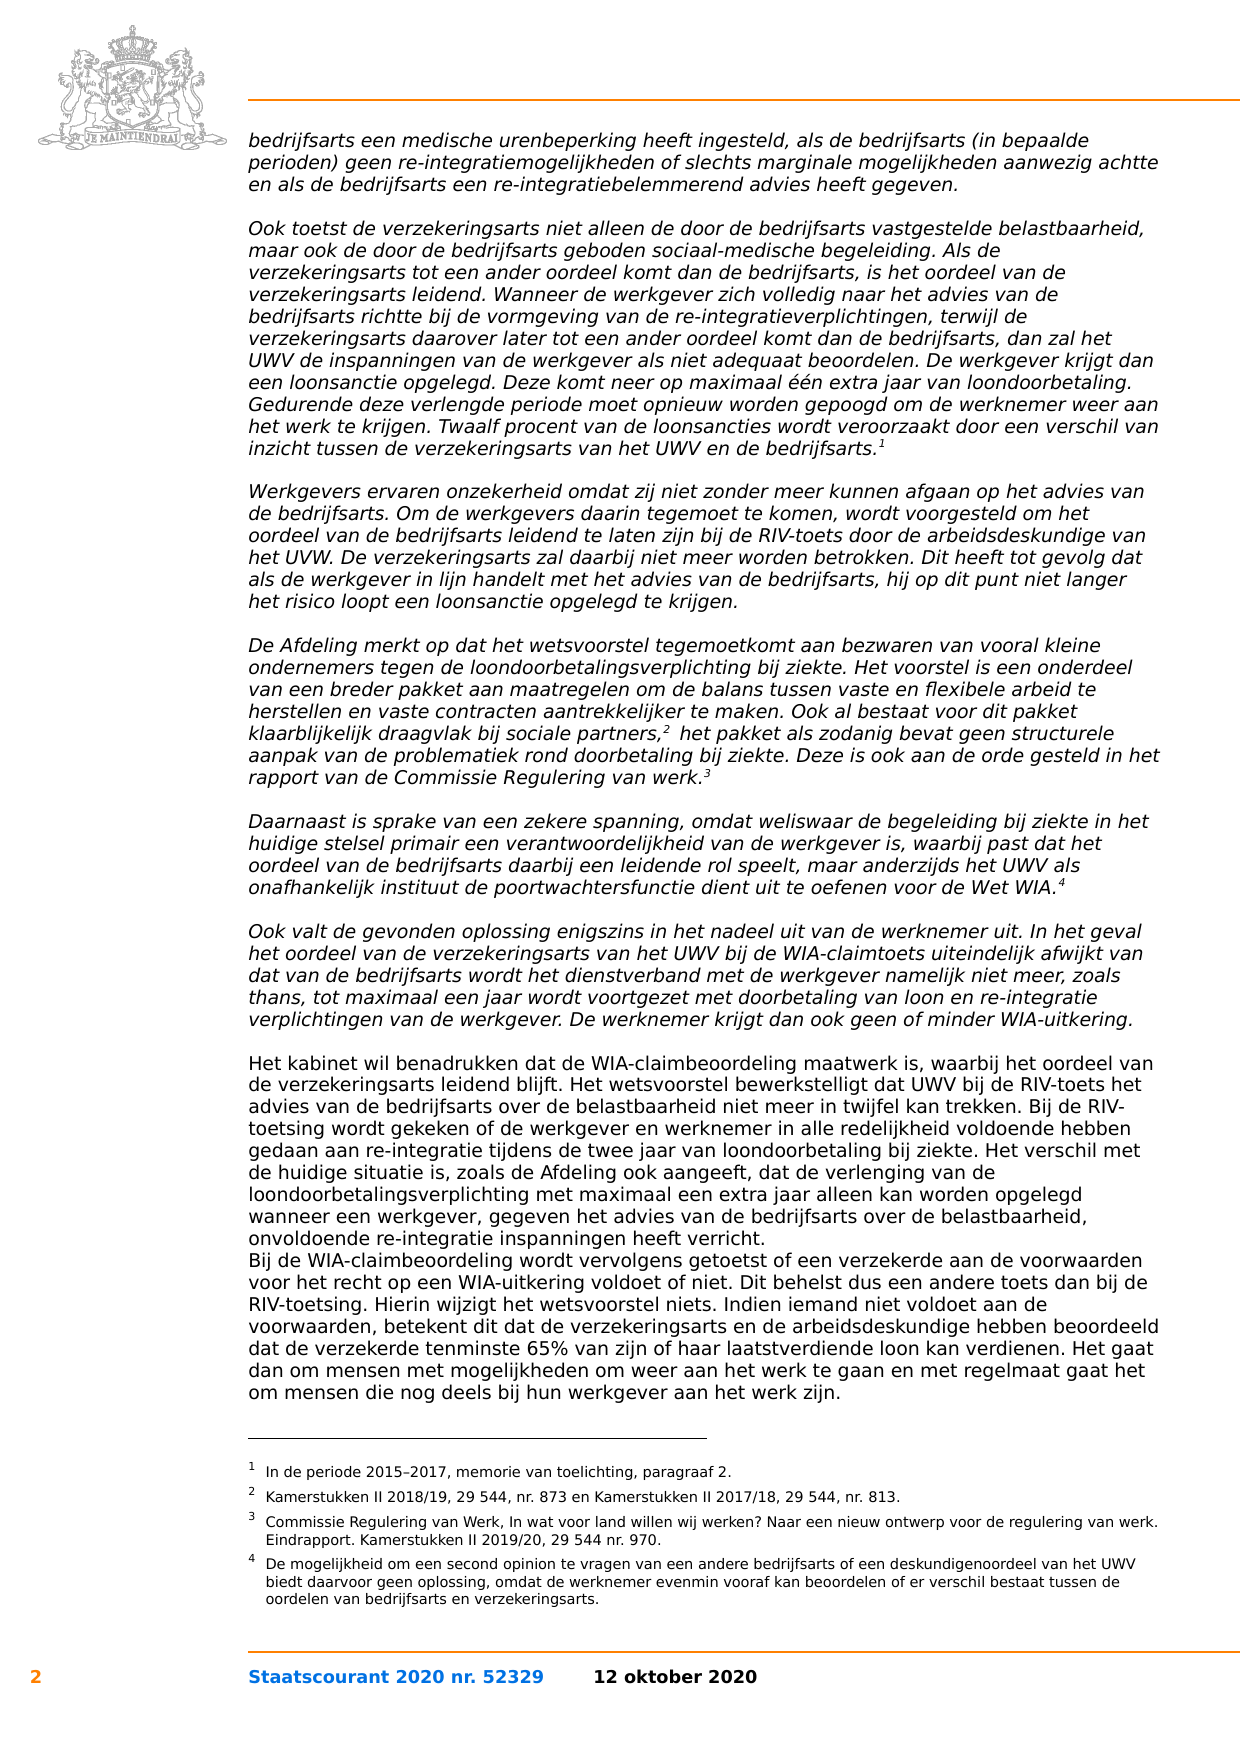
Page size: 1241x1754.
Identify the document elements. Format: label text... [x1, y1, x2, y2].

text Werkgevers ervaren onzekerheid omdat zij niet zonder meer kunnen afgaan op het advies van de bedrijfsarts. Om de werkgevers daarin tegemoet te komen, wordt voorgesteld om het oordeel van de bedrijfsarts leidend te laten zijn bij de RIV-toets door de arbeidsdeskundige van het UVW. De verzekeringsarts zal daarbij niet meer worden betrokken. Dit heeft tot gevolg dat als de werkgever in lijn handelt met het advies van de bedrijfsarts, hij op dit punt niet langer het risico loopt een loonsanctie opgelegd te krijgen. [248, 481, 1163, 613]
text Ook valt de gevonden oplossing enigszins in het nadeel uit van de werknemer uit. In het geval het oordeel van de verzekeringsarts van het UWV bij de WIA-claimtoets uiteindelijk afwijkt van dat van de bedrijfsarts wordt het dienstverband met de werkgever namelijk niet meer, zoals thans, tot maximaal een jaar wordt voortgezet met doorbetaling van loon en re-integratie verplichtingen van de werkgever. De werknemer krijgt dan ook geen of minder WIA-uitkering. [248, 921, 1163, 1031]
text Daarnaast is sprake van een zekere spanning, omdat weliswaar de begeleiding bij ziekte in het huidige stelsel primair een verantwoordelijkheid van de werkgever is, waarbij past dat het oordeel van de bedrijfsarts daarbij een leidende rol speelt, maar anderzijds het UWV als onafhankelijk instituut de poortwachtersfunctie dient uit te oefenen voor de Wet WIA. [248, 811, 1163, 899]
text Het kabinet wil benadrukken dat de WIA-claimbeoordeling maatwerk is, waarbij het oordeel van de verzekeringsarts leidend blijft. Het wetsvoorstel bewerkstelligt dat UWV bij de RIV-toets het advies van de bedrijfsarts over de belastbaarheid niet meer in twijfel kan trekken. Bij de RIV-toetsing wordt gekeken of de werkgever en werknemer in alle redelijkheid voldoende hebben gedaan aan re-integratie tijdens de twee jaar van loondoorbetaling bij ziekte. Het verschil met de huidige situatie is, zoals de Afdeling ook aangeeft, dat de verlenging van de loondoorbetalingsverplichting met maximaal een extra jaar alleen kan worden opgelegd wanneer een werkgever, gegeven het advies van de bedrijfsarts over de belastbaarheid, onvoldoende re-integratie inspanningen heeft verricht. [248, 1052, 1163, 1250]
text In de periode 2015–2017, memorie van toelichting, paragraaf 2. [248, 1460, 1163, 1482]
text Ook toetst de verzekeringsarts niet alleen de door de bedrijfsarts vastgestelde belastbaarheid, maar ook de door de bedrijfsarts geboden sociaal-medische begeleiding. Als de verzekeringsarts tot een ander oordeel komt dan de bedrijfsarts, is het oordeel van de verzekeringsarts leidend. Wanneer de werkgever zich volledig naar het advies van de bedrijfsarts richtte bij de vormgeving van de re-integratieverplichtingen, terwijl de verzekeringsarts daarover later tot een ander oordeel komt dan de bedrijfsarts, dan zal het UWV de inspanningen van de werkgever als niet adequaat beoordelen. De werkgever krijgt dan een loonsanctie opgelegd. Deze komt neer op maximaal één extra jaar van loondoorbetaling. Gedurende deze verlengde periode moet opnieuw worden gepoogd om de werknemer weer aan het werk te krijgen. Twaalf procent van de loonsancties wordt veroorzaakt door een verschil van inzicht tussen de verzekeringsarts van het UWV en de bedrijfsarts. [248, 218, 1163, 459]
text De mogelijkheid om een second opinion te vragen van een andere bedrijfsarts of een deskundigenoordeel van het UWV biedt daarvoor geen oplossing, omdat de werknemer evenmin vooraf kan beoordelen of er verschil bestaat tussen de oordelen van bedrijfsarts en verzekeringsarts. [248, 1552, 1163, 1608]
picture [38, 25, 227, 150]
text Commissie Regulering van Werk, In wat voor land willen wij werken? Naar een nieuw ontwerp voor de regulering van werk. Eindrapport. Kamerstukken II 2019/20, 29 544 nr. 970. [248, 1510, 1163, 1549]
text Bij de WIA-claimbeoordeling wordt vervolgens getoetst of een verzekerde aan de voorwaarden voor het recht op een WIA-uitkering voldoet of niet. Dit behelst dus een andere toets dan bij de RIV-toetsing. Hierin wijzigt het wetsvoorstel niets. Indien iemand niet voldoet aan de voorwaarden, betekent dit dat de verzekeringsarts en de arbeidsdeskundige hebben beoordeeld dat de verzekerde tenminste 65% van zijn of haar laatstverdiende loon kan verdienen. Het gaat dan om mensen met mogelijkheden om weer aan het werk te gaan en met regelmaat gaat het om mensen die nog deels bij hun werkgever aan het werk zijn. [248, 1250, 1163, 1404]
text bedrijfsarts een medische urenbeperking heeft ingesteld, als de bedrijfsarts (in bepaalde perioden) geen re-integratiemogelijkheden of slechts marginale mogelijkheden aanwezig achtte en als de bedrijfsarts een re-integratiebelemmerend advies heeft gegeven. [248, 130, 1163, 196]
text De Afdeling merkt op dat het wetsvoorstel tegemoetkomt aan bezwaren van vooral kleine ondernemers tegen de loondoorbetalingsverplichting bij ziekte. Het voorstel is een onderdeel van een breder pakket aan maatregelen om de balans tussen vaste en flexibele arbeid te herstellen en vaste contracten aantrekkelijker te maken. Ook al bestaat voor dit pakket klaarblijkelijk draagvlak bij sociale partners, het pakket als zodanig bevat geen structurele aanpak van de problematiek rond doorbetaling bij ziekte. Deze is ook aan de orde gesteld in het rapport van de Commissie Regulering van werk. [248, 635, 1163, 789]
text Kamerstukken II 2018/19, 29 544, nr. 873 en Kamerstukken II 2017/18, 29 544, nr. 813. [248, 1485, 1163, 1507]
